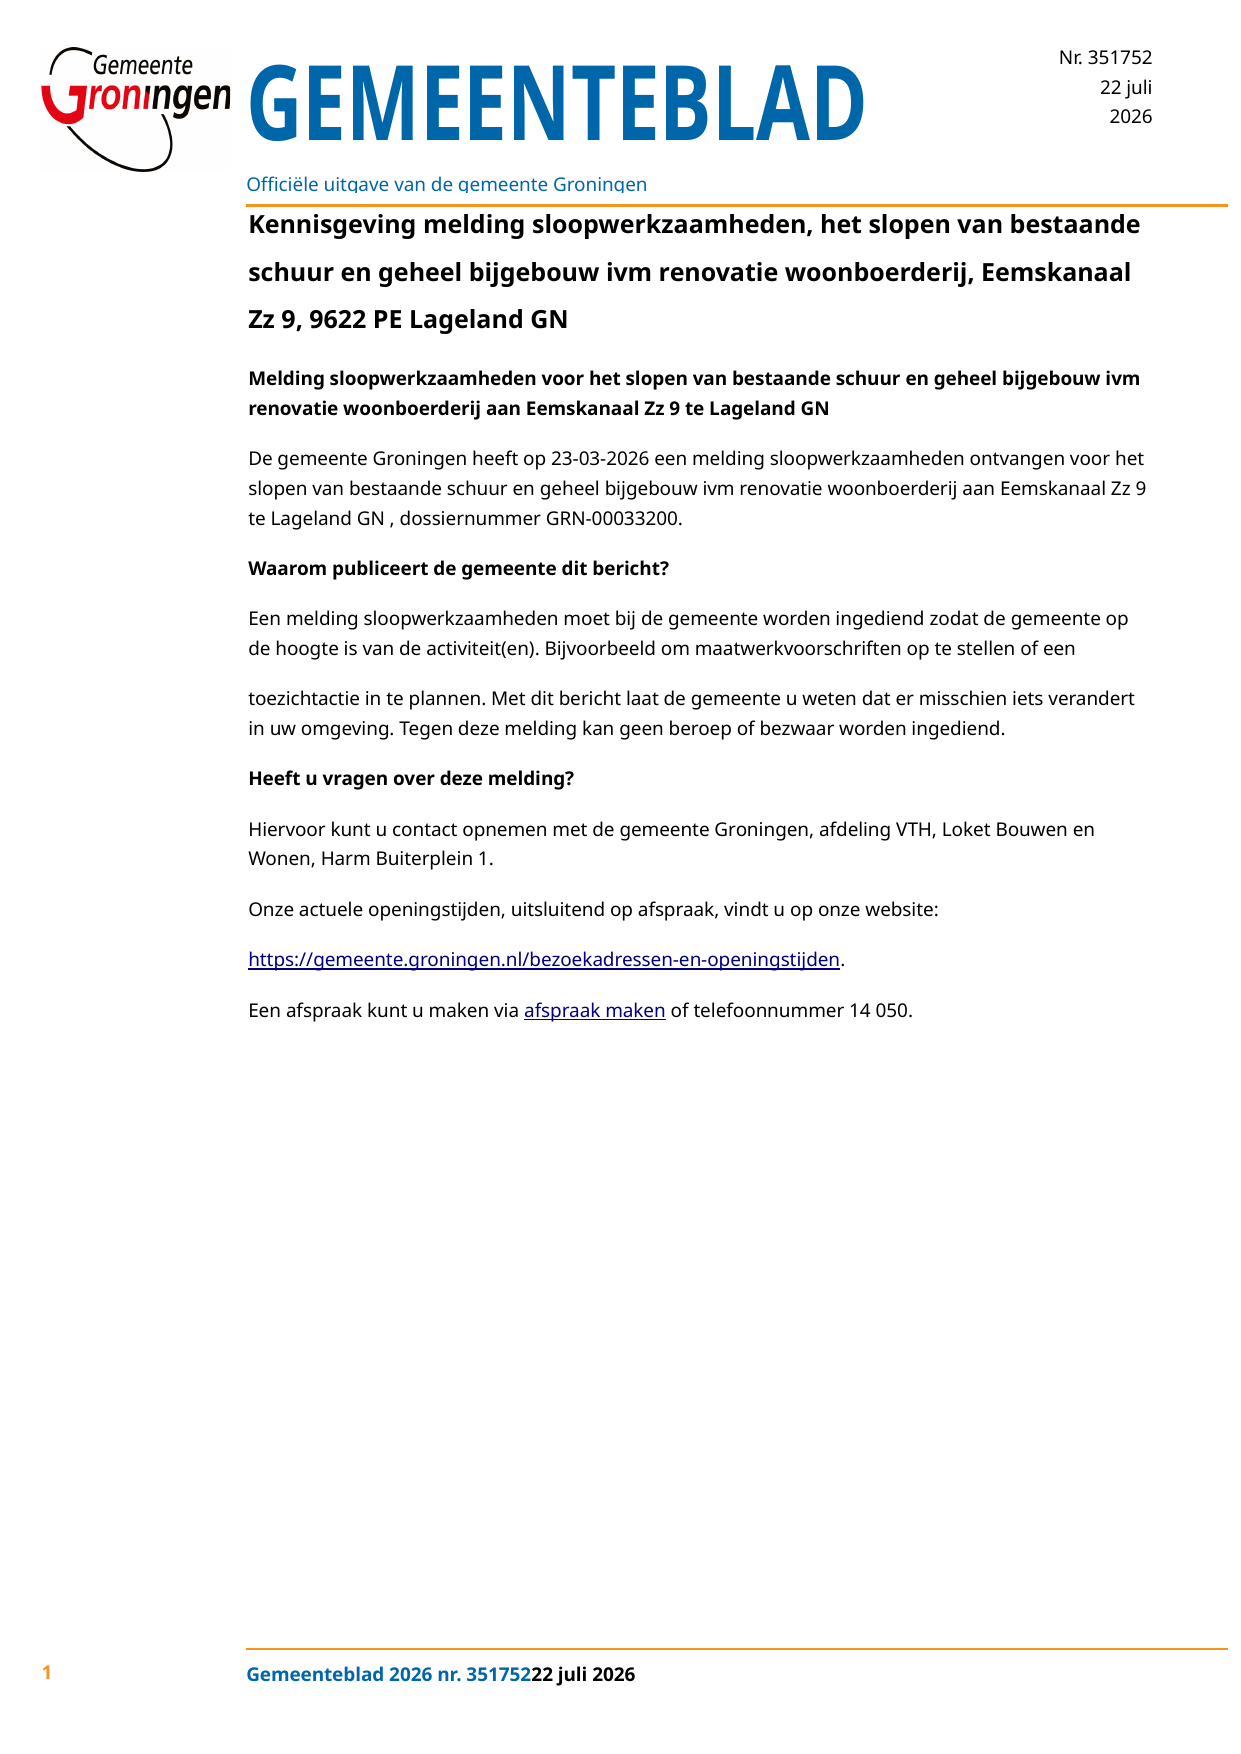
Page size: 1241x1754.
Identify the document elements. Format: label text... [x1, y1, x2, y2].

text Kennisgeving melding sloopwerkzaamheden, het slopen van bestaande schuur en geheel bijgebouw ivm renovatie woonboerderij, Eemskanaal Zz 9, 9622 PE Lageland GN [248, 207, 1152, 336]
text Onze actuele openingstijden, uitsluitend op afspraak, vindt u op onze website: [248, 896, 1152, 922]
text Melding sloopwerkzaamheden voor het slopen van bestaande schuur en geheel bijgebouw ivm renovatie woonboerderij aan Eemskanaal Zz 9 te Lageland GN [248, 366, 1152, 421]
text https://gemeente.groningen.nl/bezoekadressen-en-openingstijden. [248, 946, 1152, 972]
text Waarom publiceert de gemeente dit bericht? [248, 555, 1152, 581]
text Een afspraak kunt u maken via afspraak maken of telefoonnummer 14 050. [248, 997, 1152, 1022]
text Hiervoor kunt u contact opnemen met de gemeente Groningen, afdeling VTH, Loket Bouwen en Wonen, Harm Buiterplein 1. [248, 816, 1152, 871]
picture [41, 47, 231, 172]
text Een melding sloopwerkzaamheden moet bij de gemeente worden ingediend zodat de gemeente op de hoogte is van de activiteit(en). Bijvoorbeeld om maatwerkvoorschriften op te stellen of een [248, 606, 1152, 661]
text toezichtactie in te plannen. Met dit bericht laat de gemeente u weten dat er misschien iets verandert in uw omgeving. Tegen deze melding kan geen beroep of bezwaar worden ingediend. [248, 686, 1152, 741]
text De gemeente Groningen heeft op 23-03-2026 een melding sloopwerkzaamheden ontvangen voor het slopen van bestaande schuur en geheel bijgebouw ivm renovatie woonboerderij aan Eemskanaal Zz 9 te Lageland GN , dossiernummer GRN-00033200. [248, 446, 1152, 530]
text Heeft u vragen over deze melding? [248, 766, 1152, 791]
